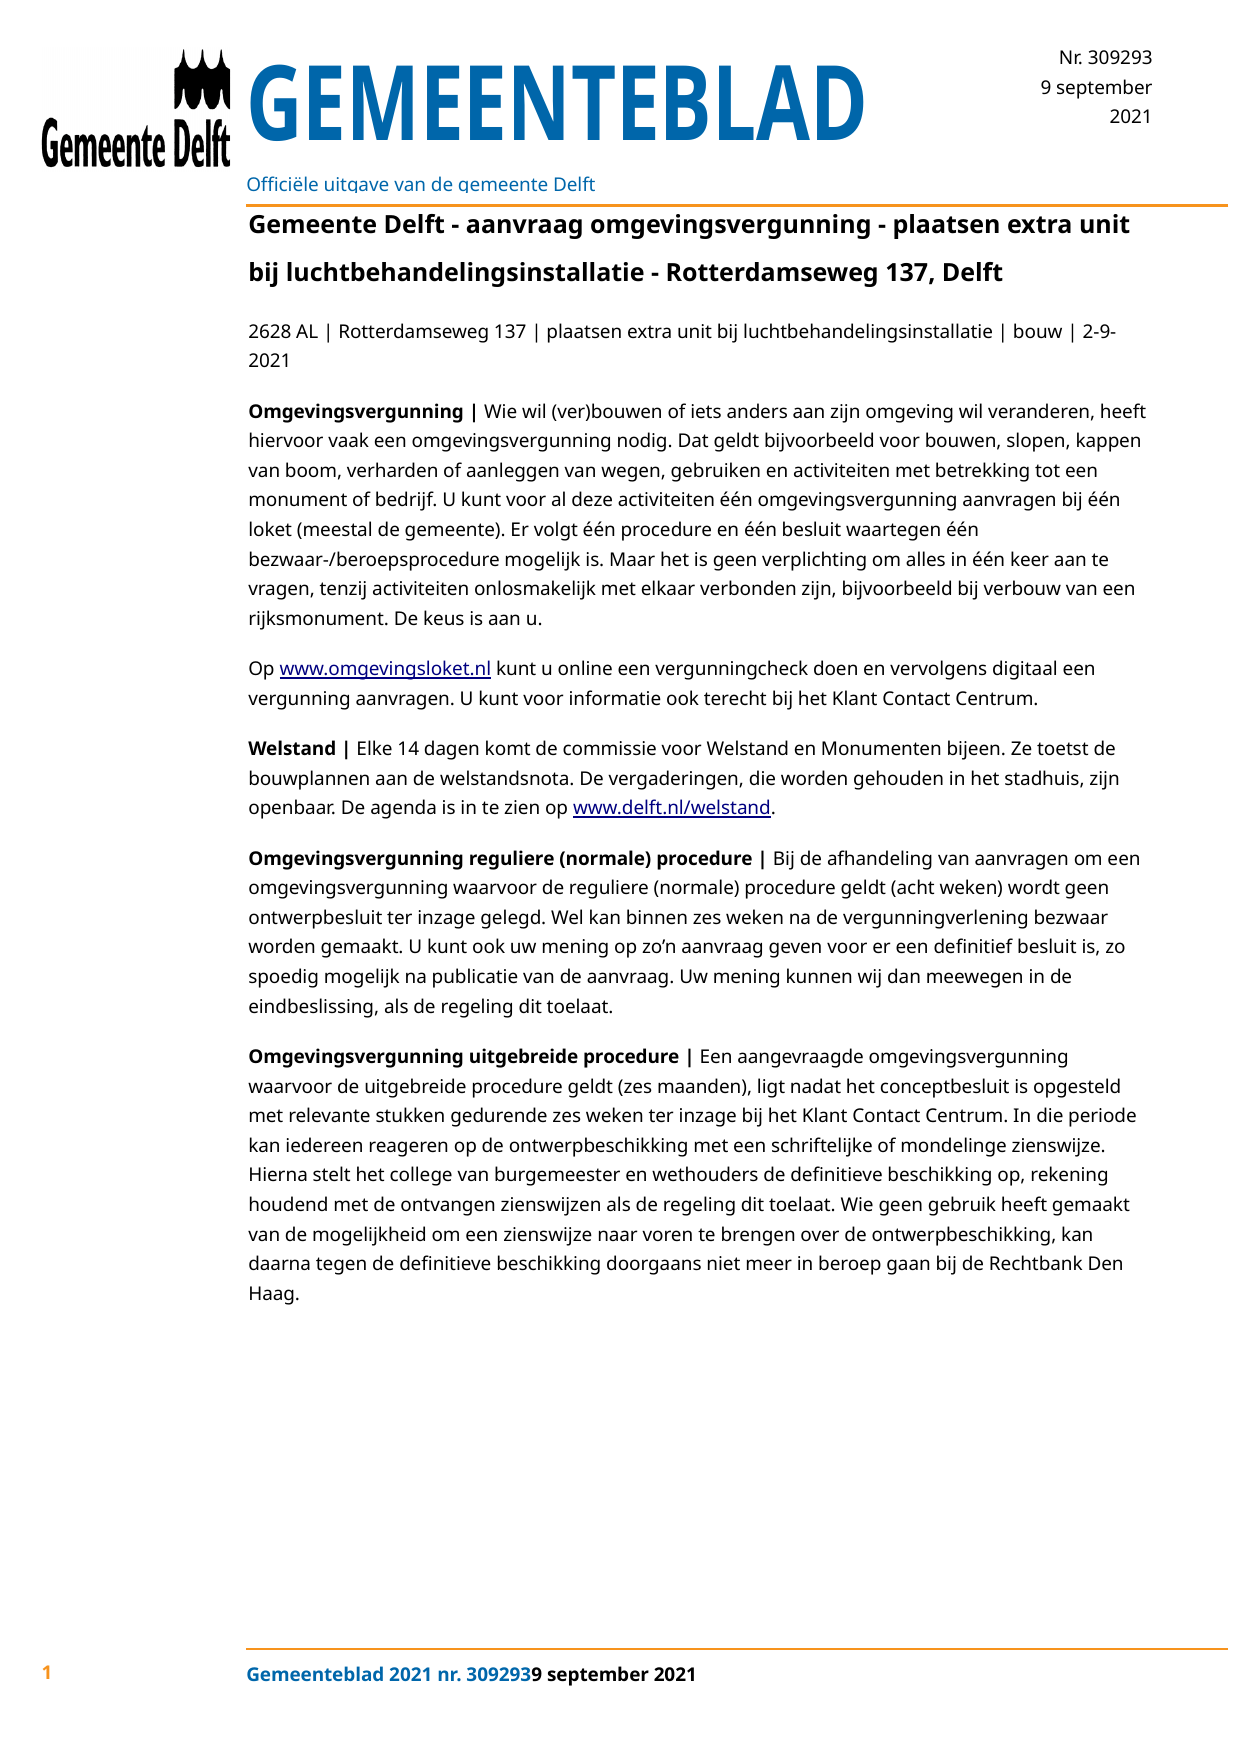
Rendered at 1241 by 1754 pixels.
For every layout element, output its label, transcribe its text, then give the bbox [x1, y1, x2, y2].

text Omgevingsvergunning | Wie wil (ver)bouwen of iets anders aan zijn omgeving wil veranderen, heeft hiervoor vaak een omgevingsvergunning nodig. Dat geldt bijvoorbeeld voor bouwen, slopen, kappen van boom, verharden of aanleggen van wegen, gebruiken en activiteiten met betrekking tot een monument of bedrijf. U kunt voor al deze activiteiten één omgevingsvergunning aanvragen bij één loket (meestal de gemeente). Er volgt één procedure en één besluit waartegen één bezwaar-/beroepsprocedure mogelijk is. Maar het is geen verplichting om alles in één keer aan te vragen, tenzij activiteiten onlosmakelijk met elkaar verbonden zijn, bijvoorbeeld bij verbouw van een rijksmonument. De keus is aan u. [248, 398, 1152, 631]
picture [41, 47, 231, 172]
text Omgevingsvergunning uitgebreide procedure | Een aangevraagde omgevingsvergunning waarvoor de uitgebreide procedure geldt (zes maanden), ligt nadat het conceptbesluit is opgesteld met relevante stukken gedurende zes weken ter inzage bij het Klant Contact Centrum. In die periode kan iedereen reageren op de ontwerpbeschikking met een schriftelijke of mondelinge zienswijze. Hierna stelt het college van burgemeester en wethouders de definitieve beschikking op, rekening houdend met de ontvangen zienswijzen als de regeling dit toelaat. Wie geen gebruik heeft gemaakt van de mogelijkheid om een zienswijze naar voren te brengen over de ontwerpbeschikking, kan daarna tegen de definitieve beschikking doorgaans niet meer in beroep gaan bij de Rechtbank Den Haag. [248, 1043, 1152, 1306]
text Omgevingsvergunning reguliere (normale) procedure | Bij de afhandeling van aanvragen om een omgevingsvergunning waarvoor de reguliere (normale) procedure geldt (acht weken) wordt geen ontwerpbesluit ter inzage gelegd. Wel kan binnen zes weken na de vergunningverlening bezwaar worden gemaakt. U kunt ook uw mening op zo’n aanvraag geven voor er een definitief besluit is, zo spoedig mogelijk na publicatie van de aanvraag. Uw mening kunnen wij dan meewegen in de eindbeslissing, als de regeling dit toelaat. [248, 845, 1152, 1019]
text 2628 AL | Rotterdamseweg 137 | plaatsen extra unit bij luchtbehandelingsinstallatie | bouw | 2-9-2021 [248, 318, 1152, 373]
text Gemeente Delft - aanvraag omgevingsvergunning - plaatsen extra unit bij luchtbehandelingsinstallatie - Rotterdamseweg 137, Delft [248, 207, 1152, 288]
text Op www.omgevingsloket.nl kunt u online een vergunningcheck doen en vervolgens digitaal een vergunning aanvragen. U kunt voor informatie ook terecht bij het Klant Contact Centrum. [248, 655, 1152, 711]
text Welstand | Elke 14 dagen komt de commissie voor Welstand en Monumenten bijeen. Ze toetst de bouwplannen aan de welstandsnota. De vergaderingen, die worden gehouden in het stadhuis, zijn openbaar. De agenda is in te zien op www.delft.nl/welstand. [248, 735, 1152, 820]
